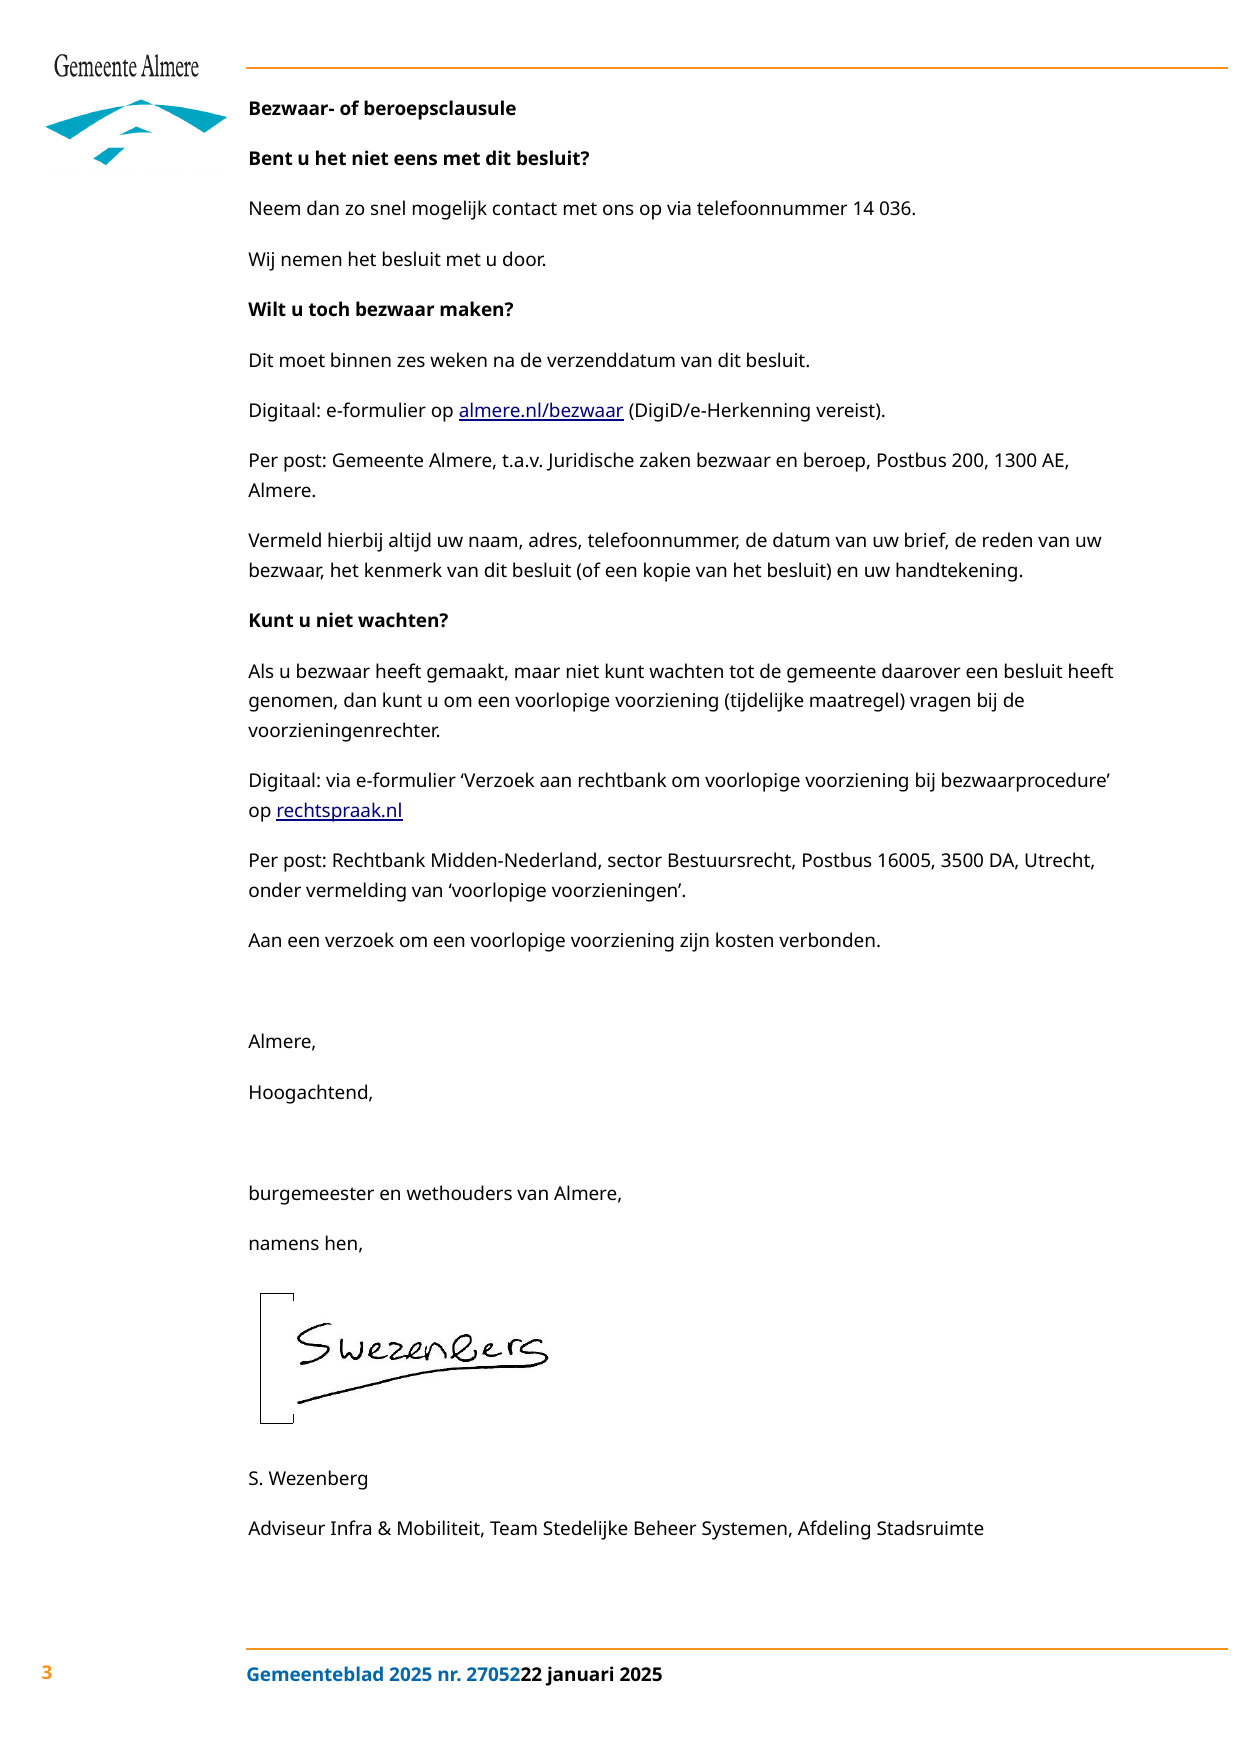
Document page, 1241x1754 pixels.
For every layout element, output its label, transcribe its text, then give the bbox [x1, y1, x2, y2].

text Aan een verzoek om een voorlopige voorziening zijn kosten verbonden. [248, 928, 1152, 953]
text Bent u het niet eens met dit besluit? [248, 145, 1152, 171]
text Digitaal: via e-formulier ‘Verzoek aan rechtbank om voorlopige voorziening bij bezwaarprocedure’ op rechtspraak.nl [248, 768, 1152, 823]
text Hoogachtend, [248, 1079, 1152, 1105]
text Digitaal: e-formulier op almere.nl/bezwaar (DigiD/e-Herkenning vereist). [248, 397, 1152, 423]
text burgemeester en wethouders van Almere, [248, 1180, 1152, 1206]
text Kunt u niet wachten? [248, 608, 1152, 633]
text S. Wezenberg [248, 1465, 1152, 1491]
text Almere, [248, 1028, 1152, 1054]
text Vermeld hierbij altijd uw naam, adres, telefoonnummer, de datum van uw brief, de reden van uw bezwaar, het kenmerk van dit besluit (of een kopie van het besluit) en uw handtekening. [248, 528, 1152, 583]
text Neem dan zo snel mogelijk contact met ons op via telefoonnummer 14 036. [248, 196, 1152, 221]
text Als u bezwaar heeft gemaakt, maar niet kunt wachten tot de gemeente daarover een besluit heeft genomen, dan kunt u om een voorlopige voorziening (tijdelijke maatregel) vragen bij de voorzieningenrechter. [248, 658, 1152, 743]
text Dit moet binnen zes weken na de verzenddatum van dit besluit. [248, 347, 1152, 373]
text Wilt u toch bezwaar maken? [248, 296, 1152, 322]
text Per post: Gemeente Almere, t.a.v. Juridische zaken bezwaar en beroep, Postbus 200, 1300 AE, Almere. [248, 448, 1152, 503]
text Wij nemen het besluit met u door. [248, 246, 1152, 272]
text Bezwaar- of beroepsclausule [248, 95, 1152, 121]
text Adviseur Infra & Mobiliteit, Team Stedelijke Beheer Systemen, Afdeling Stadsruimte [248, 1515, 1152, 1541]
picture [268, 1301, 576, 1414]
picture [41, 47, 231, 172]
text Per post: Rechtbank Midden-Nederland, sector Bestuursrecht, Postbus 16005, 3500 DA, Utrecht, onder vermelding van ‘voorlopige voorzieningen’. [248, 848, 1152, 903]
text namens hen, [248, 1230, 1152, 1256]
